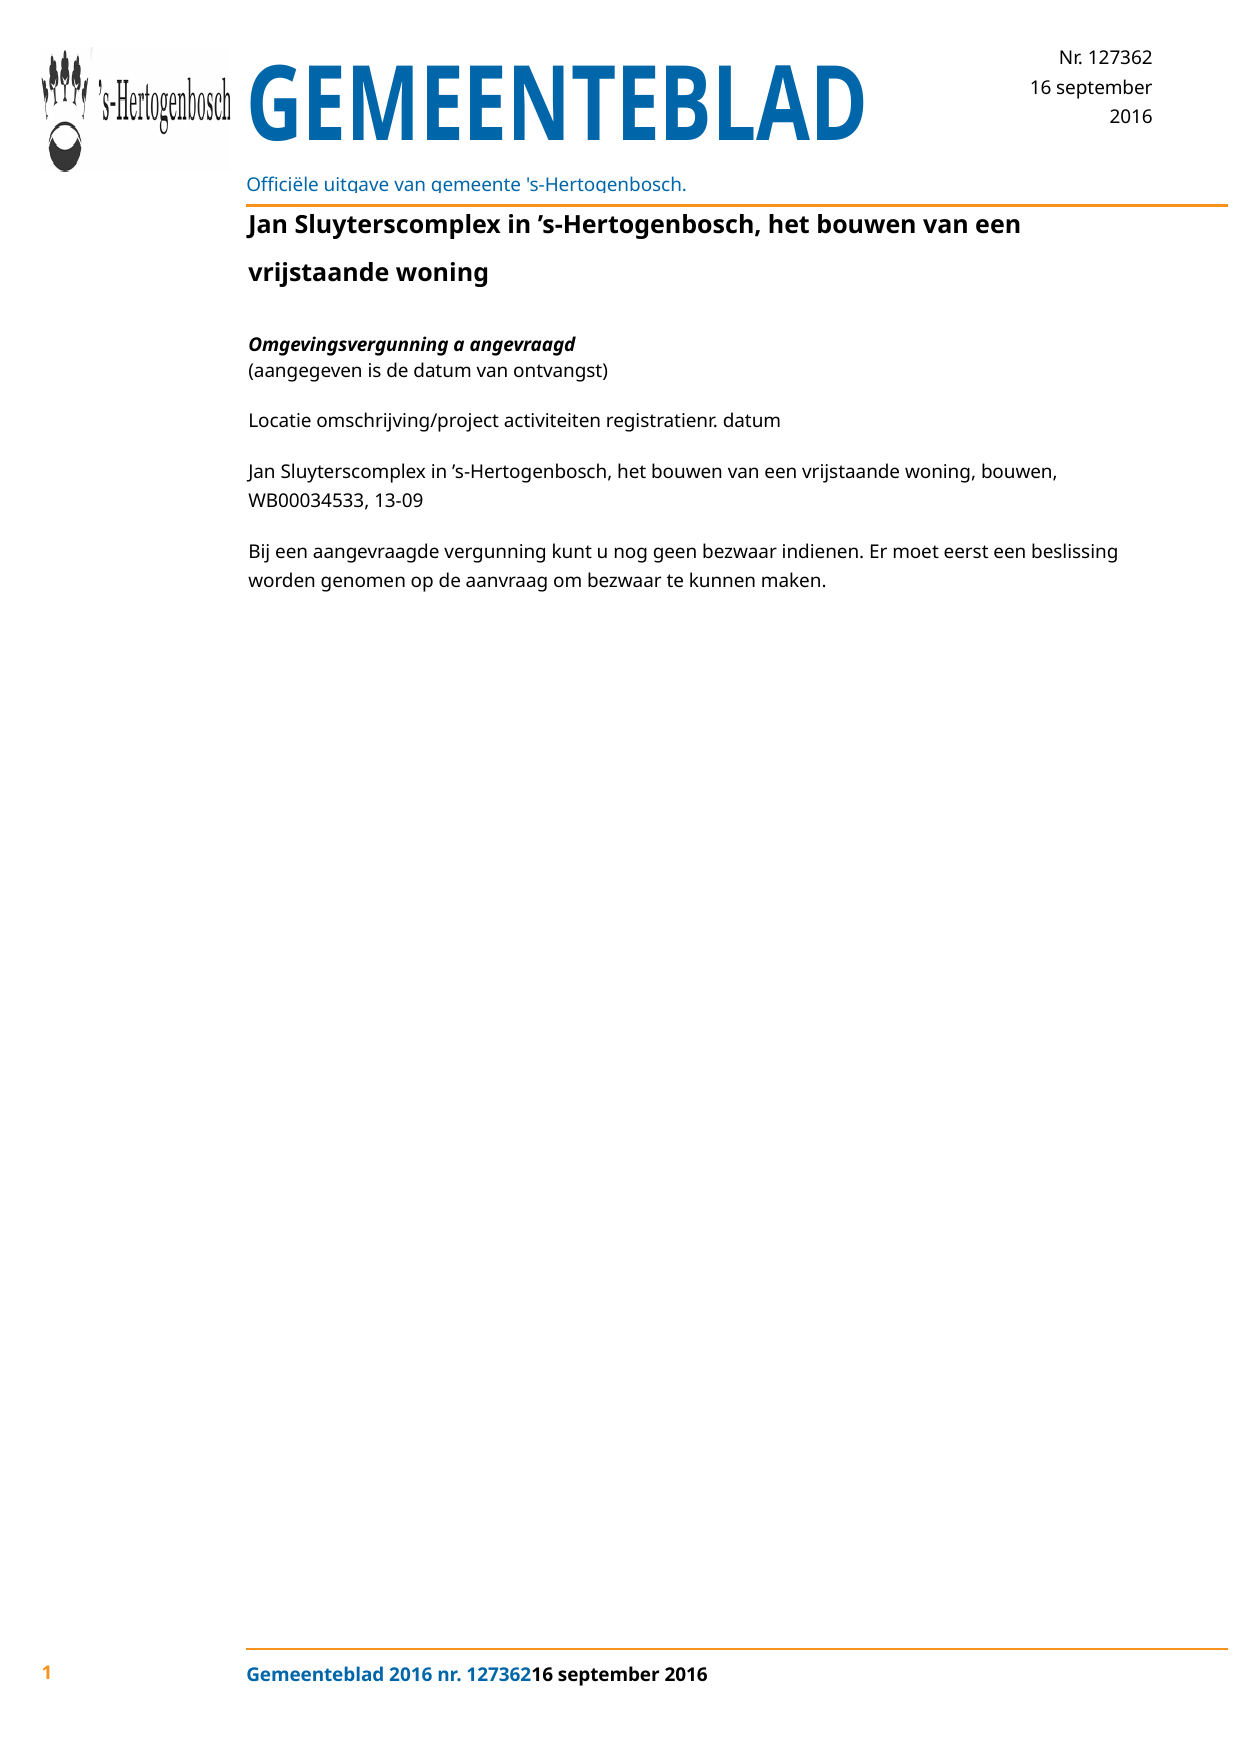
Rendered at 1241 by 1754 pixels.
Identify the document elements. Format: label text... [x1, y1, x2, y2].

text (aangegeven is de datum van ontvangst) [248, 357, 1152, 383]
text Jan Sluyterscomplex in ’s-Hertogenbosch, het bouwen van een vrijstaande woning, bouwen, WB00034533, 13-09 [248, 458, 1152, 513]
picture [41, 47, 231, 172]
text Bij een aangevraagde vergunning kunt u nog geen bezwaar indienen. Er moet eerst een beslissing worden genomen op de aanvraag om bezwaar te kunnen maken. [248, 538, 1152, 593]
text Omgevingsvergunning a angevraagd [248, 331, 1152, 357]
text Jan Sluyterscomplex in ’s-Hertogenbosch, het bouwen van een vrijstaande woning [248, 207, 1152, 288]
text Locatie omschrijving/project activiteiten registratienr. datum [248, 408, 1152, 433]
